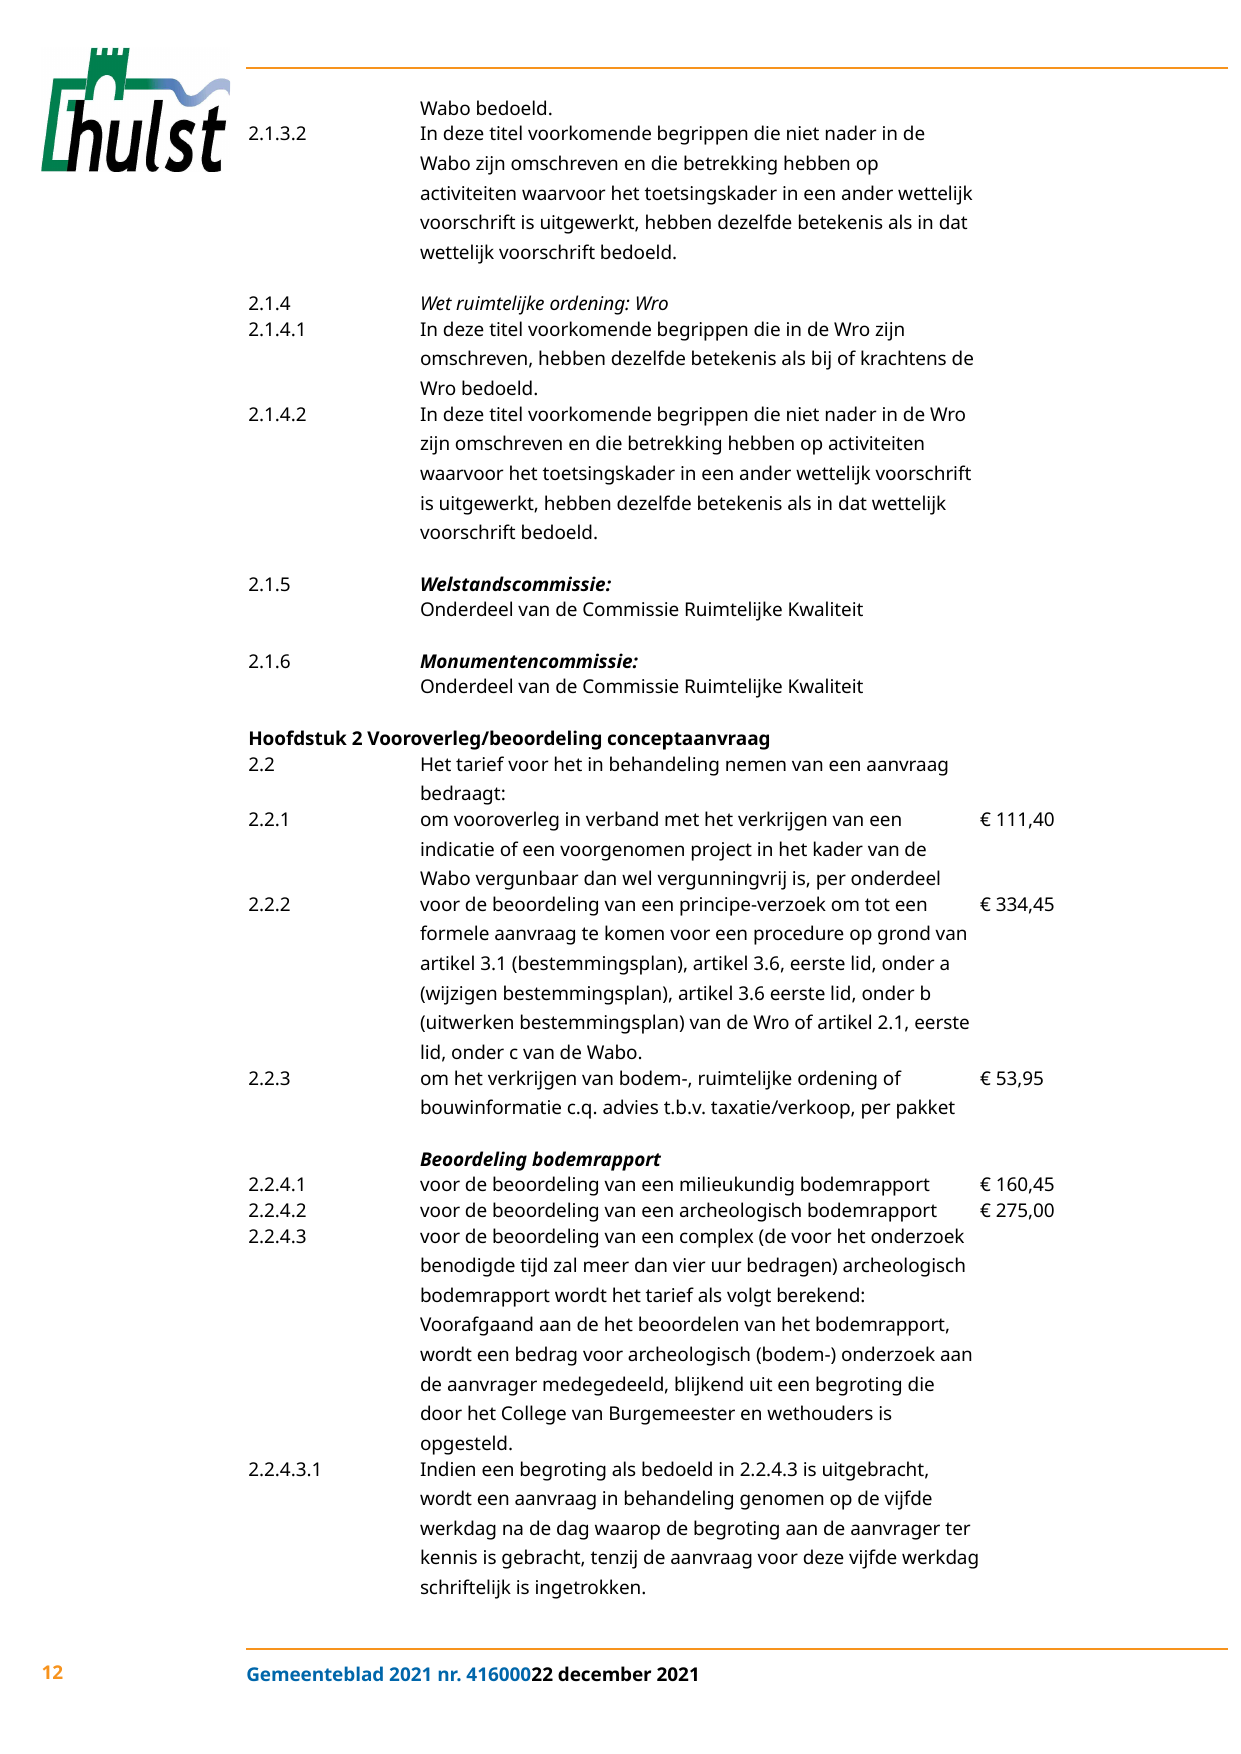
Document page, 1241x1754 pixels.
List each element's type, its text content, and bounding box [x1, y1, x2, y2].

table_cell [420, 622, 980, 648]
table_cell 2.2.4.1 [248, 1171, 420, 1197]
table_cell Indien een begroting als bedoeld in 2.2.4.3 is uitgebracht, wordt een aanvraag in behandeling genomen op de vijfde werkdag na de dag waarop de begroting aan de aanvrager ter kennis is gebracht, tenzij de aanvraag voor deze vijfde werkdag schriftelijk is ingetrokken. [420, 1456, 980, 1600]
table_cell [980, 674, 1152, 699]
table_cell [248, 622, 420, 648]
table_cell 2.2.1 [248, 806, 420, 891]
table_cell Onderdeel van de Commissie Ruimtelijke Kwaliteit [420, 674, 980, 699]
table_cell [248, 699, 420, 725]
table_cell In deze titel voorkomende begrippen die niet nader in de Wro zijn omschreven en die betrekking hebben op activiteiten waarvoor het toetsingskader in een ander wettelijk voorschrift is uitgewerkt, hebben dezelfde betekenis als in dat wettelijk voorschrift bedoeld. [420, 401, 980, 545]
table_cell € 111,40 [980, 806, 1152, 891]
table_cell [980, 699, 1152, 725]
table_cell voor de beoordeling van een archeologisch bodemrapport [420, 1197, 980, 1223]
table_cell [980, 290, 1152, 316]
table_cell 2.2.4.3.1 [248, 1456, 420, 1600]
table_cell [980, 571, 1152, 596]
table_cell 2.1.4.1 [248, 316, 420, 401]
table_cell [980, 401, 1152, 545]
table_cell voor de beoordeling van een complex (de voor het onderzoek benodigde tijd zal meer dan vier uur bedragen) archeologisch bodemrapport wordt het tarief als volgt berekend: Voorafgaand aan de het beoordelen van het bodemrapport, wordt een bedrag voor archeologisch (bodem-) onderzoek aan de aanvrager medegedeeld, blijkend uit een begroting die door het College van Burgemeester en wethouders is opgesteld. [420, 1223, 980, 1456]
table_cell 2.2.4.2 [248, 1197, 420, 1223]
table_cell [980, 751, 1152, 806]
table_cell [248, 1120, 420, 1146]
table_cell [980, 1146, 1152, 1171]
table_cell [980, 265, 1152, 290]
table_cell [980, 1120, 1152, 1146]
table_cell [420, 699, 980, 725]
table_cell Wet ruimtelijke ordening: Wro [420, 290, 980, 316]
table_cell In deze titel voorkomende begrippen die niet nader in de Wabo zijn omschreven en die betrekking hebben op activiteiten waarvoor het toetsingskader in een ander wettelijk voorschrift is uitgewerkt, hebben dezelfde betekenis als in dat wettelijk voorschrift bedoeld. [420, 121, 980, 264]
table_cell 2.2 [248, 751, 420, 806]
table_cell [980, 1456, 1152, 1600]
table_cell [980, 95, 1152, 121]
table_cell € 160,45 [980, 1171, 1152, 1197]
table_cell [980, 121, 1152, 264]
table_cell 2.1.4 [248, 290, 420, 316]
table_cell [248, 596, 420, 622]
table_cell 2.1.6 [248, 648, 420, 674]
table_cell Het tarief voor het in behandeling nemen van een aanvraag bedraagt: [420, 751, 980, 806]
table_cell voor de beoordeling van een principe-verzoek om tot een formele aanvraag te komen voor een procedure op grond van artikel 3.1 (bestemmingsplan), artikel 3.6, eerste lid, onder a (wijzigen bestemmingsplan), artikel 3.6 eerste lid, onder b (uitwerken bestemmingsplan) van de Wro of artikel 2.1, eerste lid, onder c van de Wabo. [420, 891, 980, 1065]
table_cell [980, 648, 1152, 674]
table_cell 2.2.3 [248, 1065, 420, 1120]
table_cell [980, 596, 1152, 622]
table_cell [420, 545, 980, 571]
table_cell [980, 725, 1152, 751]
table_cell Beoordeling bodemrapport [420, 1146, 980, 1171]
table_cell [248, 265, 420, 290]
table_cell Welstandscommissie: [420, 571, 980, 596]
table_cell € 275,00 [980, 1197, 1152, 1223]
table_cell 2.1.4.2 [248, 401, 420, 545]
table_cell 2.1.3.2 [248, 121, 420, 264]
table_cell 2.2.2 [248, 891, 420, 1065]
table_cell [248, 545, 420, 571]
table_cell [980, 316, 1152, 401]
table_cell € 334,45 [980, 891, 1152, 1065]
table_cell voor de beoordeling van een milieukundig bodemrapport [420, 1171, 980, 1197]
table_cell [980, 1223, 1152, 1456]
table_cell 2.1.5 [248, 571, 420, 596]
table_cell om vooroverleg in verband met het verkrijgen van een indicatie of een voorgenomen project in het kader van de Wabo vergunbaar dan wel vergunningvrij is, per onderdeel [420, 806, 980, 891]
table_cell € 53,95 [980, 1065, 1152, 1120]
picture [41, 47, 231, 172]
table_cell [248, 95, 420, 121]
table_cell [980, 545, 1152, 571]
table_cell [420, 1120, 980, 1146]
table_cell 2.2.4.3 [248, 1223, 420, 1456]
table_cell Hoofdstuk 2 Vooroverleg/beoordeling conceptaanvraag [248, 725, 980, 751]
table_cell Wabo bedoeld. [420, 95, 980, 121]
table_cell [420, 265, 980, 290]
table_cell [248, 674, 420, 699]
table_cell om het verkrijgen van bodem-, ruimtelijke ordening of bouwinformatie c.q. advies t.b.v. taxatie/verkoop, per pakket [420, 1065, 980, 1120]
table_cell In deze titel voorkomende begrippen die in de Wro zijn omschreven, hebben dezelfde betekenis als bij of krachtens de Wro bedoeld. [420, 316, 980, 401]
table_cell Monumentencommissie: [420, 648, 980, 674]
table_cell [248, 1146, 420, 1171]
table_cell Onderdeel van de Commissie Ruimtelijke Kwaliteit [420, 596, 980, 622]
table_cell [980, 622, 1152, 648]
